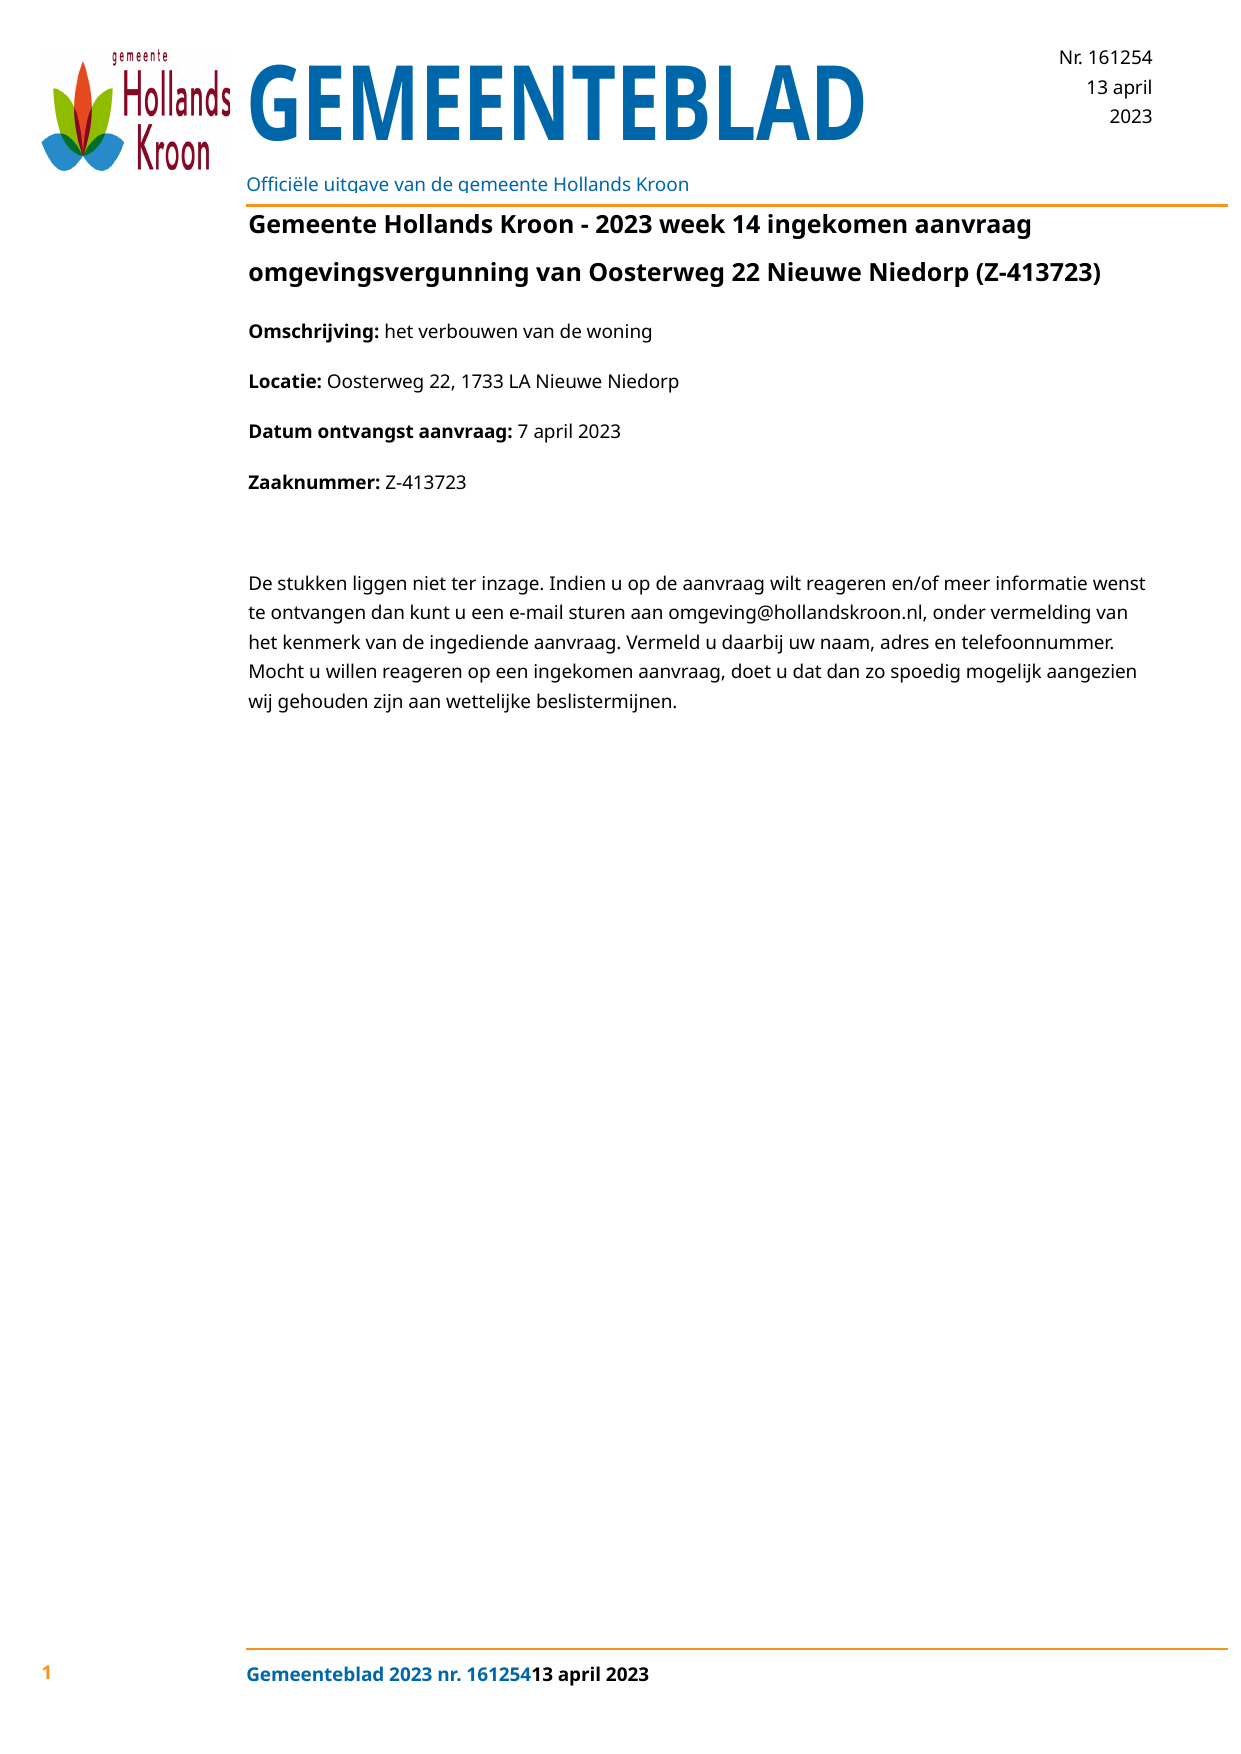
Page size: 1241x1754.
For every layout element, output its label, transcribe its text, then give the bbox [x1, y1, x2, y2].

text Gemeente Hollands Kroon - 2023 week 14 ingekomen aanvraag omgevingsvergunning van Oosterweg 22 Nieuwe Niedorp (Z-413723) [248, 207, 1152, 288]
text Locatie: Oosterweg 22, 1733 LA Nieuwe Niedorp [248, 368, 1152, 394]
text Omschrijving: het verbouwen van de woning [248, 318, 1152, 344]
text Zaaknummer: Z-413723 [248, 469, 1152, 495]
text De stukken liggen niet ter inzage. Indien u op de aanvraag wilt reageren en/of meer informatie wenst te ontvangen dan kunt u een e-mail sturen aan omgeving@hollandskroon.nl, onder vermelding van het kenmerk van de ingediende aanvraag. Vermeld u daarbij uw naam, adres en telefoonnummer. Mocht u willen reageren op een ingekomen aanvraag, doet u dat dan zo spoedig mogelijk aangezien wij gehouden zijn aan wettelijke beslistermijnen. [248, 570, 1152, 714]
picture [41, 47, 231, 172]
text Datum ontvangst aanvraag: 7 april 2023 [248, 419, 1152, 444]
